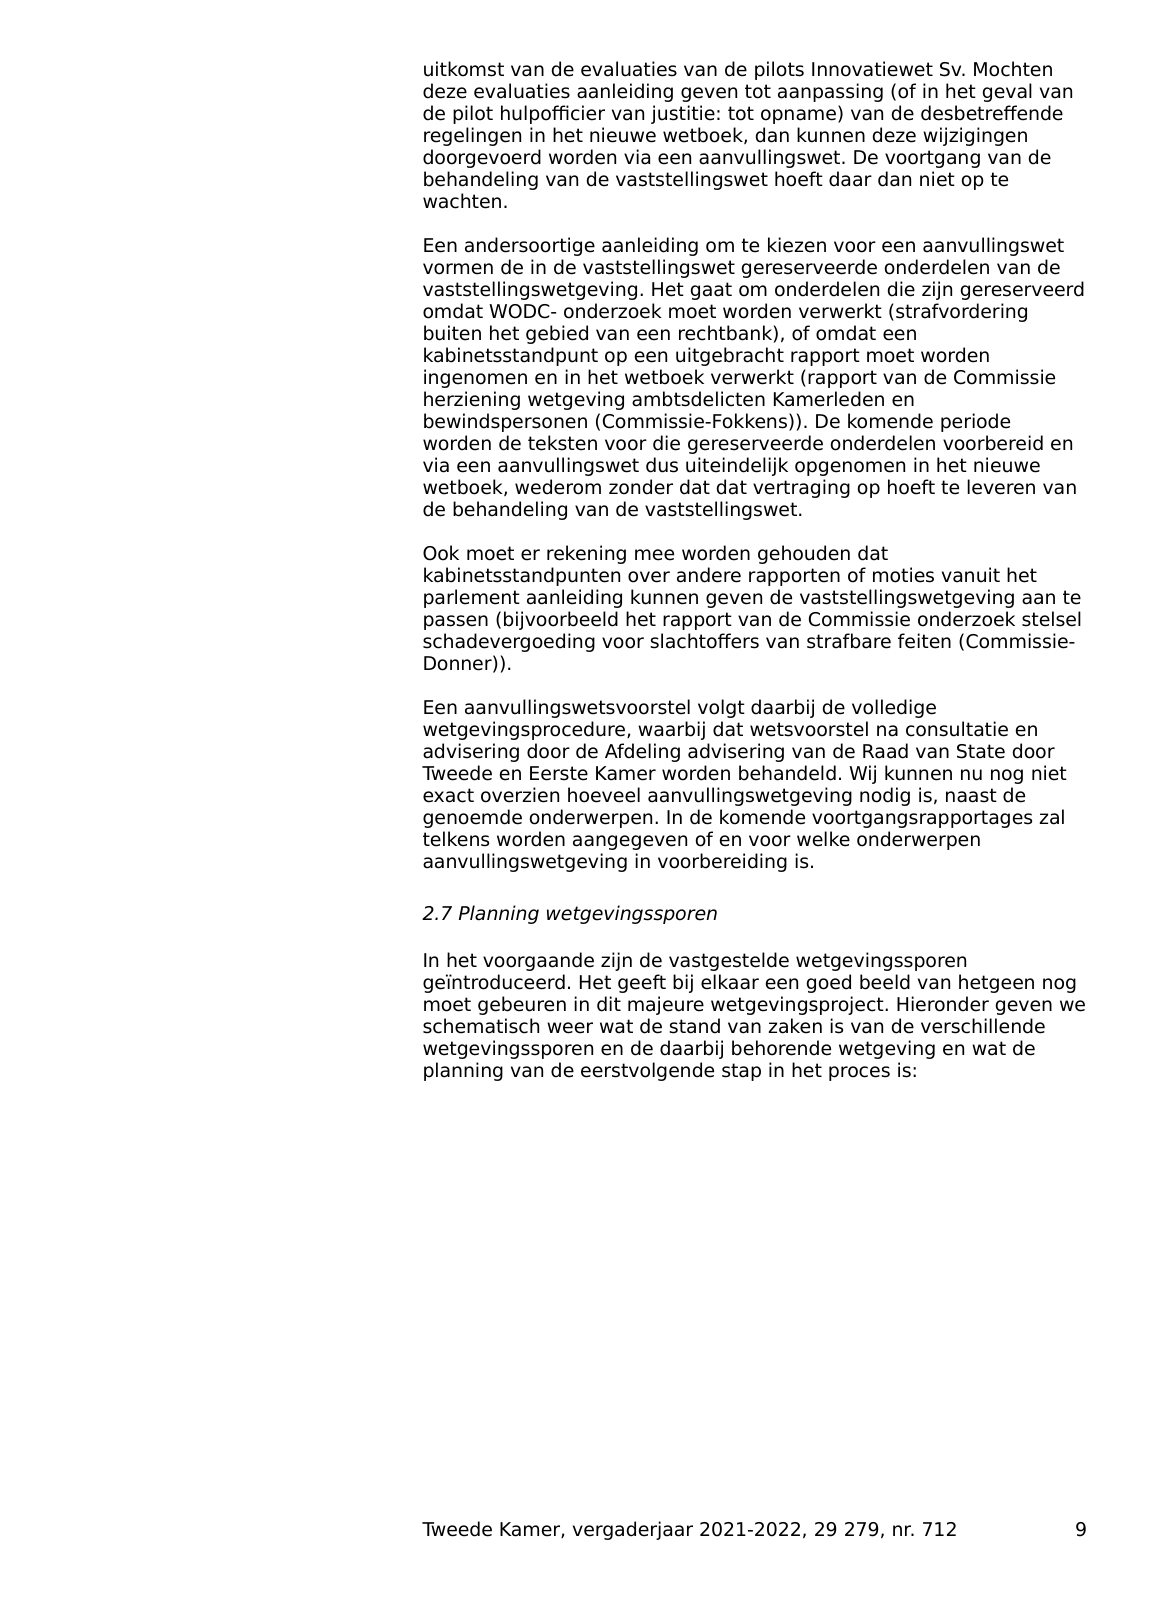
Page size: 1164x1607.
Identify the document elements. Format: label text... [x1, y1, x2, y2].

subtitle 2.7 Planning wetgevingssporen [422, 903, 1087, 925]
text Een aanvullingswetsvoorstel volgt daarbij de volledige wetgevingsprocedure, waarbij dat wetsvoorstel na consultatie en advisering door de Afdeling advisering van de Raad van State door Tweede en Eerste Kamer worden behandeld. Wij kunnen nu nog niet exact overzien hoeveel aanvullingswetgeving nodig is, naast de genoemde onderwerpen. In de komende voortgangsrapportages zal telkens worden aangegeven of en voor welke onderwerpen aanvullingswetgeving in voorbereiding is. [422, 697, 1087, 873]
text uitkomst van de evaluaties van de pilots Innovatiewet Sv. Mochten deze evaluaties aanleiding geven tot aanpassing (of in het geval van de pilot hulpofficier van justitie: tot opname) van de desbetreffende regelingen in het nieuwe wetboek, dan kunnen deze wijzigingen doorgevoerd worden via een aanvullingswet. De voortgang van de behandeling van de vaststellingswet hoeft daar dan niet op te wachten. [422, 59, 1087, 213]
text Een andersoortige aanleiding om te kiezen voor een aanvullingswet vormen de in de vaststellingswet gereserveerde onderdelen van de vaststellingswetgeving. Het gaat om onderdelen die zijn gereserveerd omdat WODC- onderzoek moet worden verwerkt (strafvordering buiten het gebied van een rechtbank), of omdat een kabinetsstandpunt op een uitgebracht rapport moet worden ingenomen en in het wetboek verwerkt (rapport van de Commissie herziening wetgeving ambtsdelicten Kamerleden en bewindspersonen (Commissie-Fokkens)). De komende periode worden de teksten voor die gereserveerde onderdelen voorbereid en via een aanvullingswet dus uiteindelijk opgenomen in het nieuwe wetboek, wederom zonder dat dat vertraging op hoeft te leveren van de behandeling van de vaststellingswet. [422, 235, 1087, 521]
text Ook moet er rekening mee worden gehouden dat kabinetsstandpunten over andere rapporten of moties vanuit het parlement aanleiding kunnen geven de vaststellingswetgeving aan te passen (bijvoorbeeld het rapport van de Commissie onderzoek stelsel schadevergoeding voor slachtoffers van strafbare feiten (Commissie-Donner)). [422, 543, 1087, 675]
text In het voorgaande zijn de vastgestelde wetgevingssporen geïntroduceerd. Het geeft bij elkaar een goed beeld van hetgeen nog moet gebeuren in dit majeure wetgevingsproject. Hieronder geven we schematisch weer wat de stand van zaken is van de verschillende wetgevingssporen en de daarbij behorende wetgeving en wat de planning van de eerstvolgende stap in het proces is: [422, 950, 1087, 1082]
